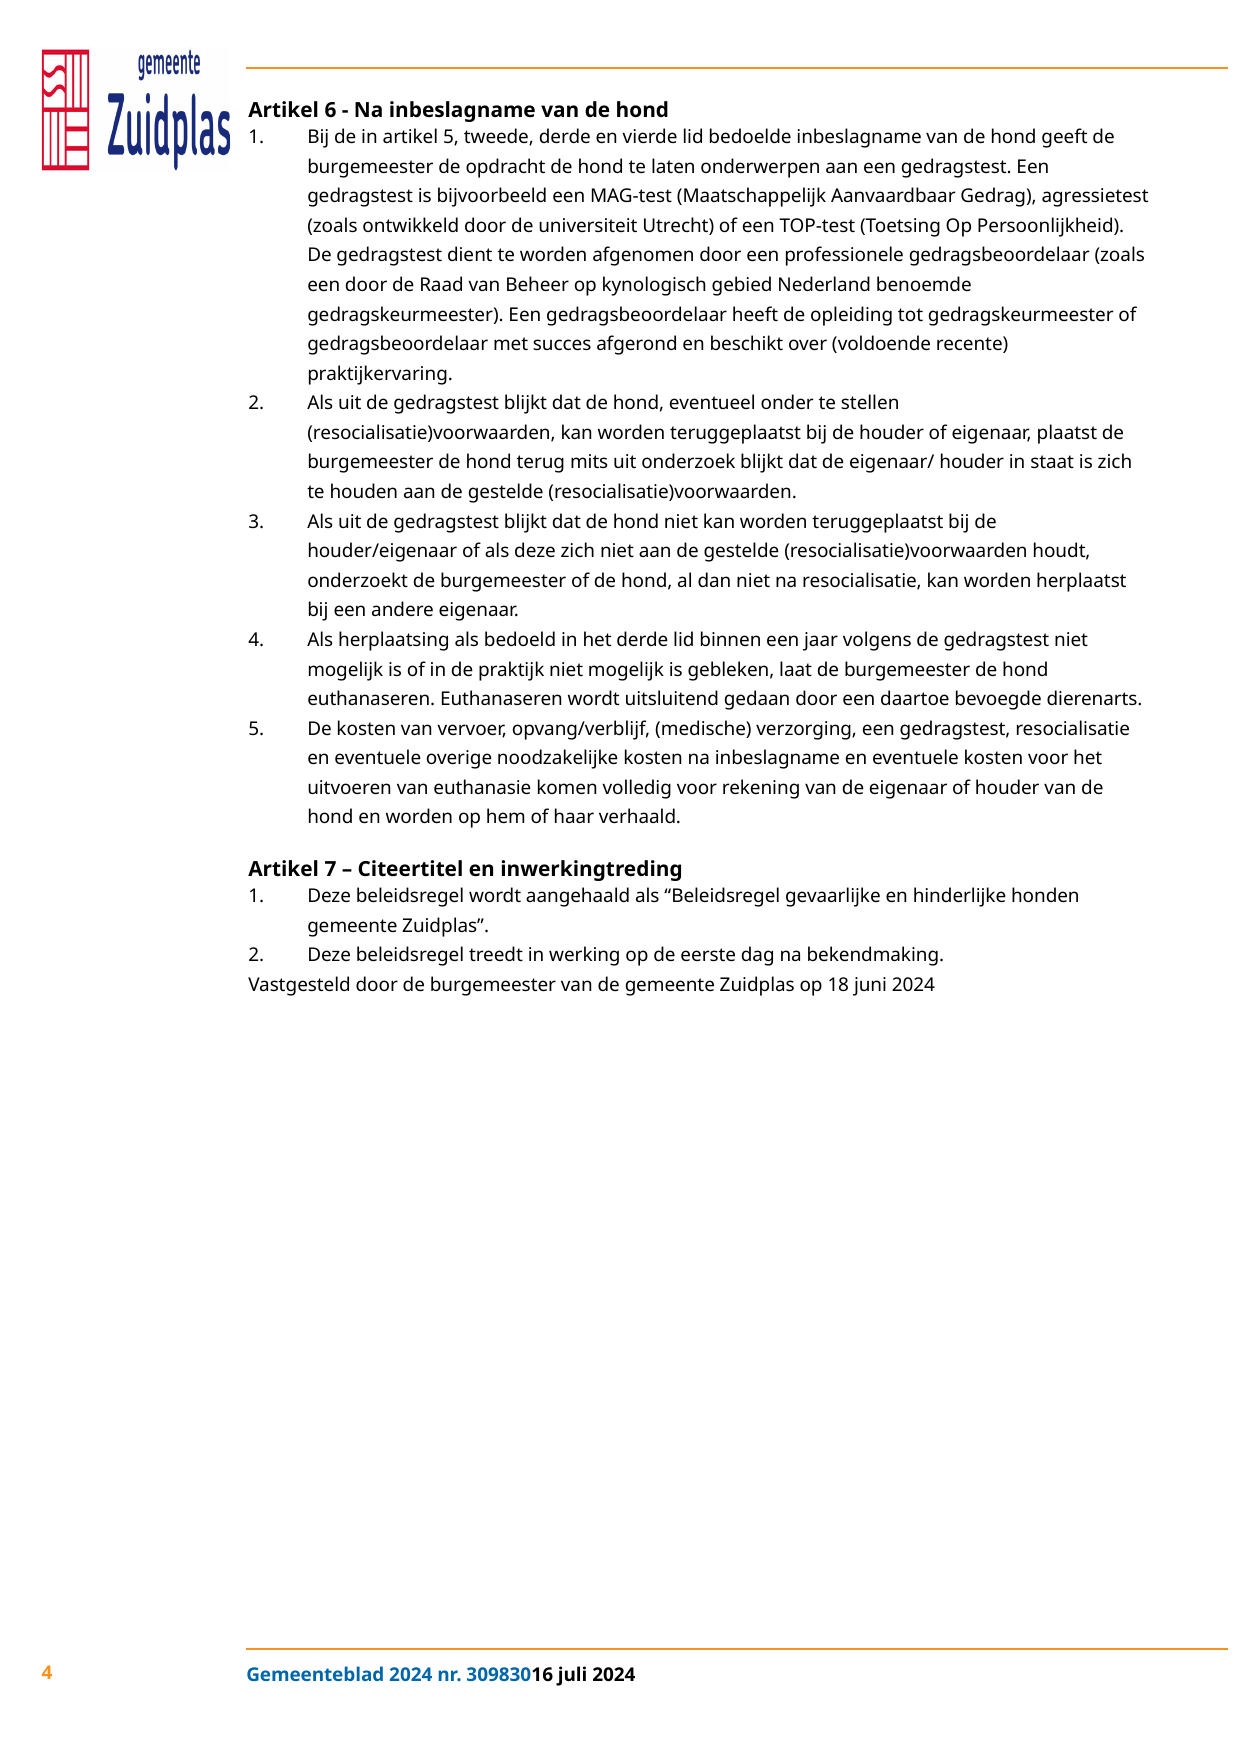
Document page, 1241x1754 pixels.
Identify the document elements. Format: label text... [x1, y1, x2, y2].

text Artikel 7 – Citeertitel en inwerkingtreding [248, 854, 1152, 882]
list Bij de in artikel 5, tweede, derde en vierde lid bedoelde inbeslagname van de hond geeft de burgemeester de opdracht de hond te laten onderwerpen aan een gedragstest. Een gedragstest is bijvoorbeeld een MAG-test (Maatschappelijk Aanvaardbaar Gedrag), agressietest (zoals ontwikkeld door de universiteit Utrecht) of een TOP-test (Toetsing Op Persoonlijkheid). De gedragstest dient te worden afgenomen door een professionele gedragsbeoordelaar (zoals een door de Raad van Beheer op kynologisch gebied Nederland benoemde gedragskeurmeester). Een gedragsbeoordelaar heeft de opleiding tot gedragskeurmeester of gedragsbeoordelaar met succes afgerond en beschikt over (voldoende recente) praktijkervaring. [248, 123, 1152, 386]
list Als herplaatsing als bedoeld in het derde lid binnen een jaar volgens de gedragstest niet mogelijk is of in de praktijk niet mogelijk is gebleken, laat de burgemeester de hond euthanaseren. Euthanaseren wordt uitsluitend gedaan door een daartoe bevoegde dierenarts. [248, 626, 1152, 711]
list Deze beleidsregel treedt in werking op de eerste dag na bekendmaking. [248, 942, 1152, 967]
text Vastgesteld door de burgemeester van de gemeente Zuidplas op 18 juni 2024 [248, 971, 1152, 997]
picture [41, 47, 231, 172]
text Artikel 6 - Na inbeslagname van de hond [248, 95, 1152, 123]
list Als uit de gedragstest blijkt dat de hond niet kan worden teruggeplaatst bij de houder/eigenaar of als deze zich niet aan de gestelde (resocialisatie)voorwaarden houdt, onderzoekt de burgemeester of de hond, al dan niet na resocialisatie, kan worden herplaatst bij een andere eigenaar. [248, 508, 1152, 622]
list De kosten van vervoer, opvang/verblijf, (medische) verzorging, een gedragstest, resocialisatie en eventuele overige noodzakelijke kosten na inbeslagname en eventuele kosten voor het uitvoeren van euthanasie komen volledig voor rekening van de eigenaar of houder van de hond en worden op hem of haar verhaald. [248, 715, 1152, 829]
list Deze beleidsregel wordt aangehaald als “Beleidsregel gevaarlijke en hinderlijke honden gemeente Zuidplas”. [248, 882, 1152, 938]
list Als uit de gedragstest blijkt dat de hond, eventueel onder te stellen (resocialisatie)voorwaarden, kan worden teruggeplaatst bij de houder of eigenaar, plaatst de burgemeester de hond terug mits uit onderzoek blijkt dat de eigenaar/ houder in staat is zich te houden aan de gestelde (resocialisatie)voorwaarden. [248, 389, 1152, 504]
